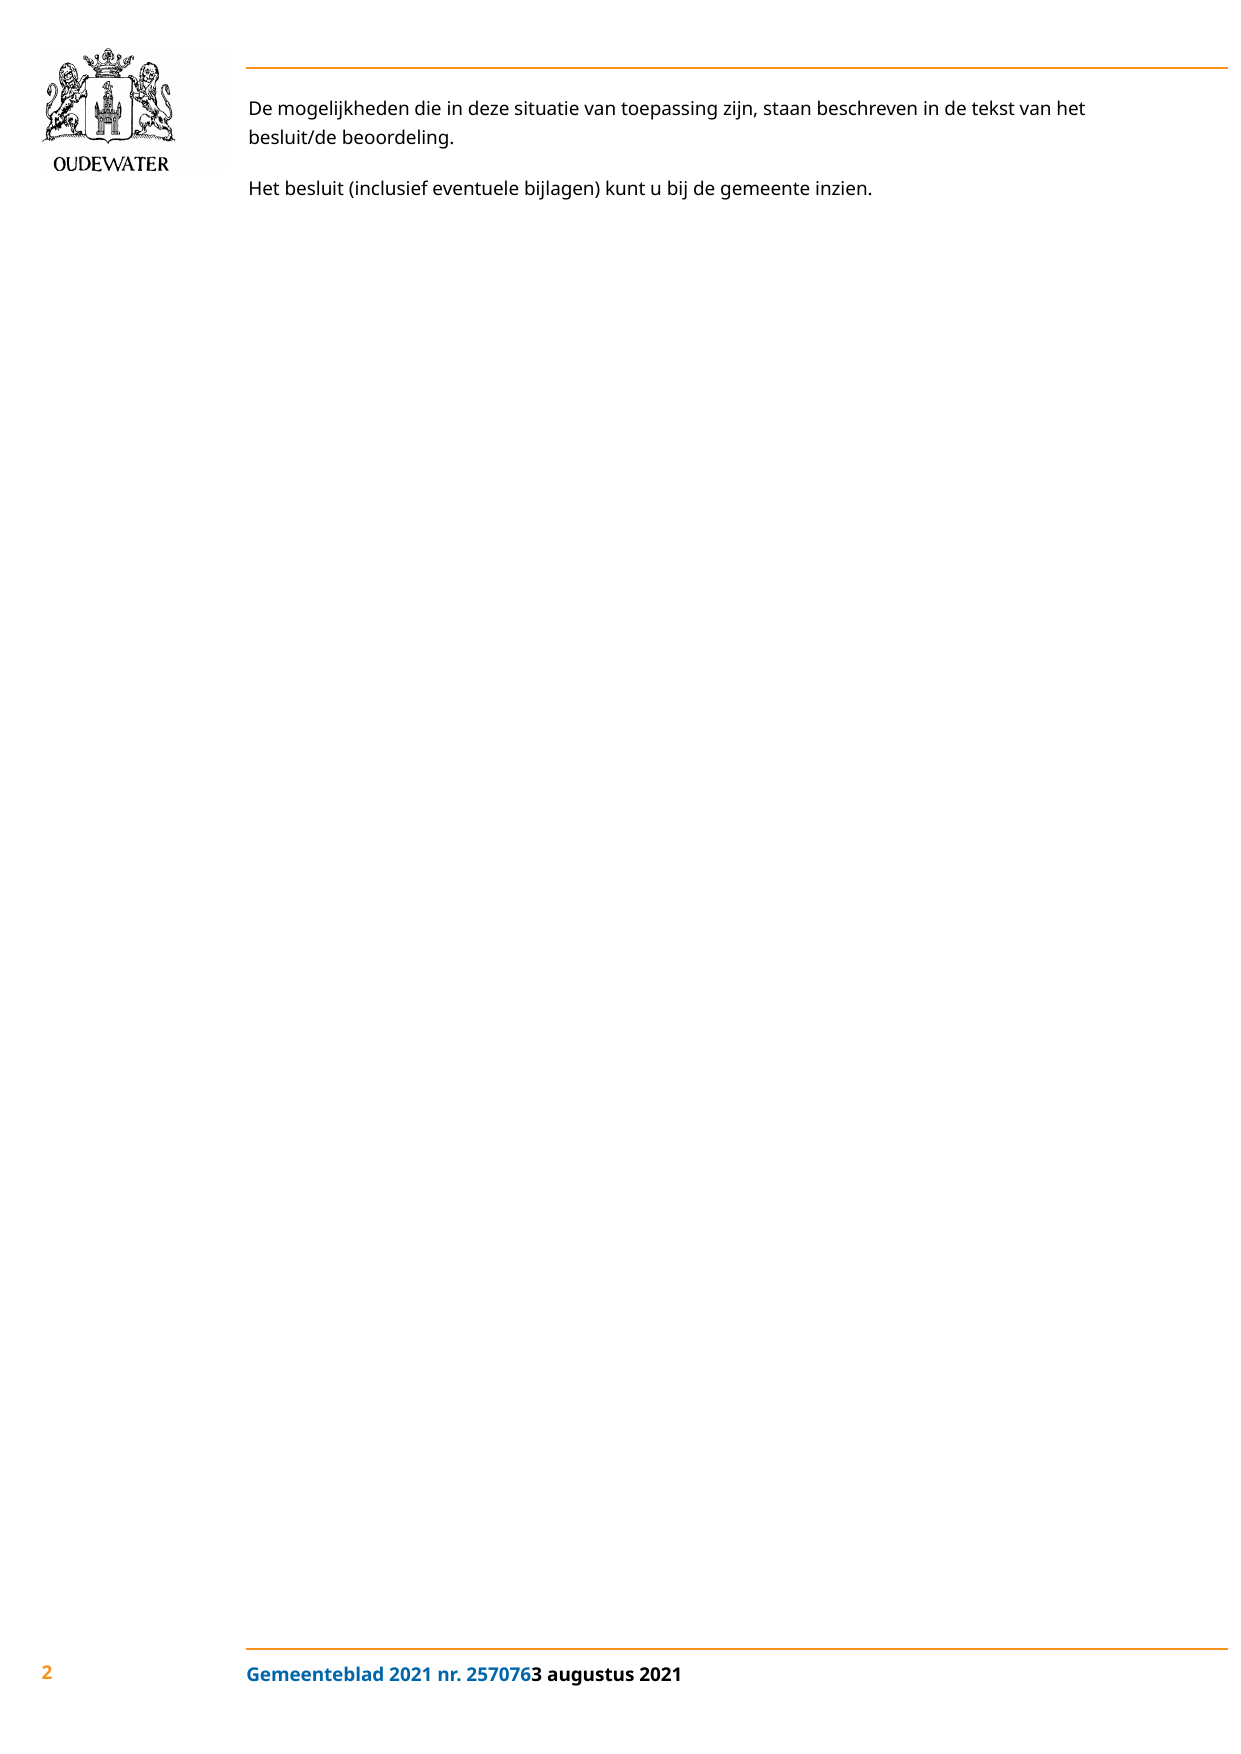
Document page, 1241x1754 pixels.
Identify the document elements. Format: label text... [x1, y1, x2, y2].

picture [41, 47, 231, 172]
text Het besluit (inclusief eventuele bijlagen) kunt u bij de gemeente inzien. [248, 175, 1152, 201]
text De mogelijkheden die in deze situatie van toepassing zijn, staan beschreven in de tekst van het besluit/de beoordeling. [248, 95, 1152, 150]
